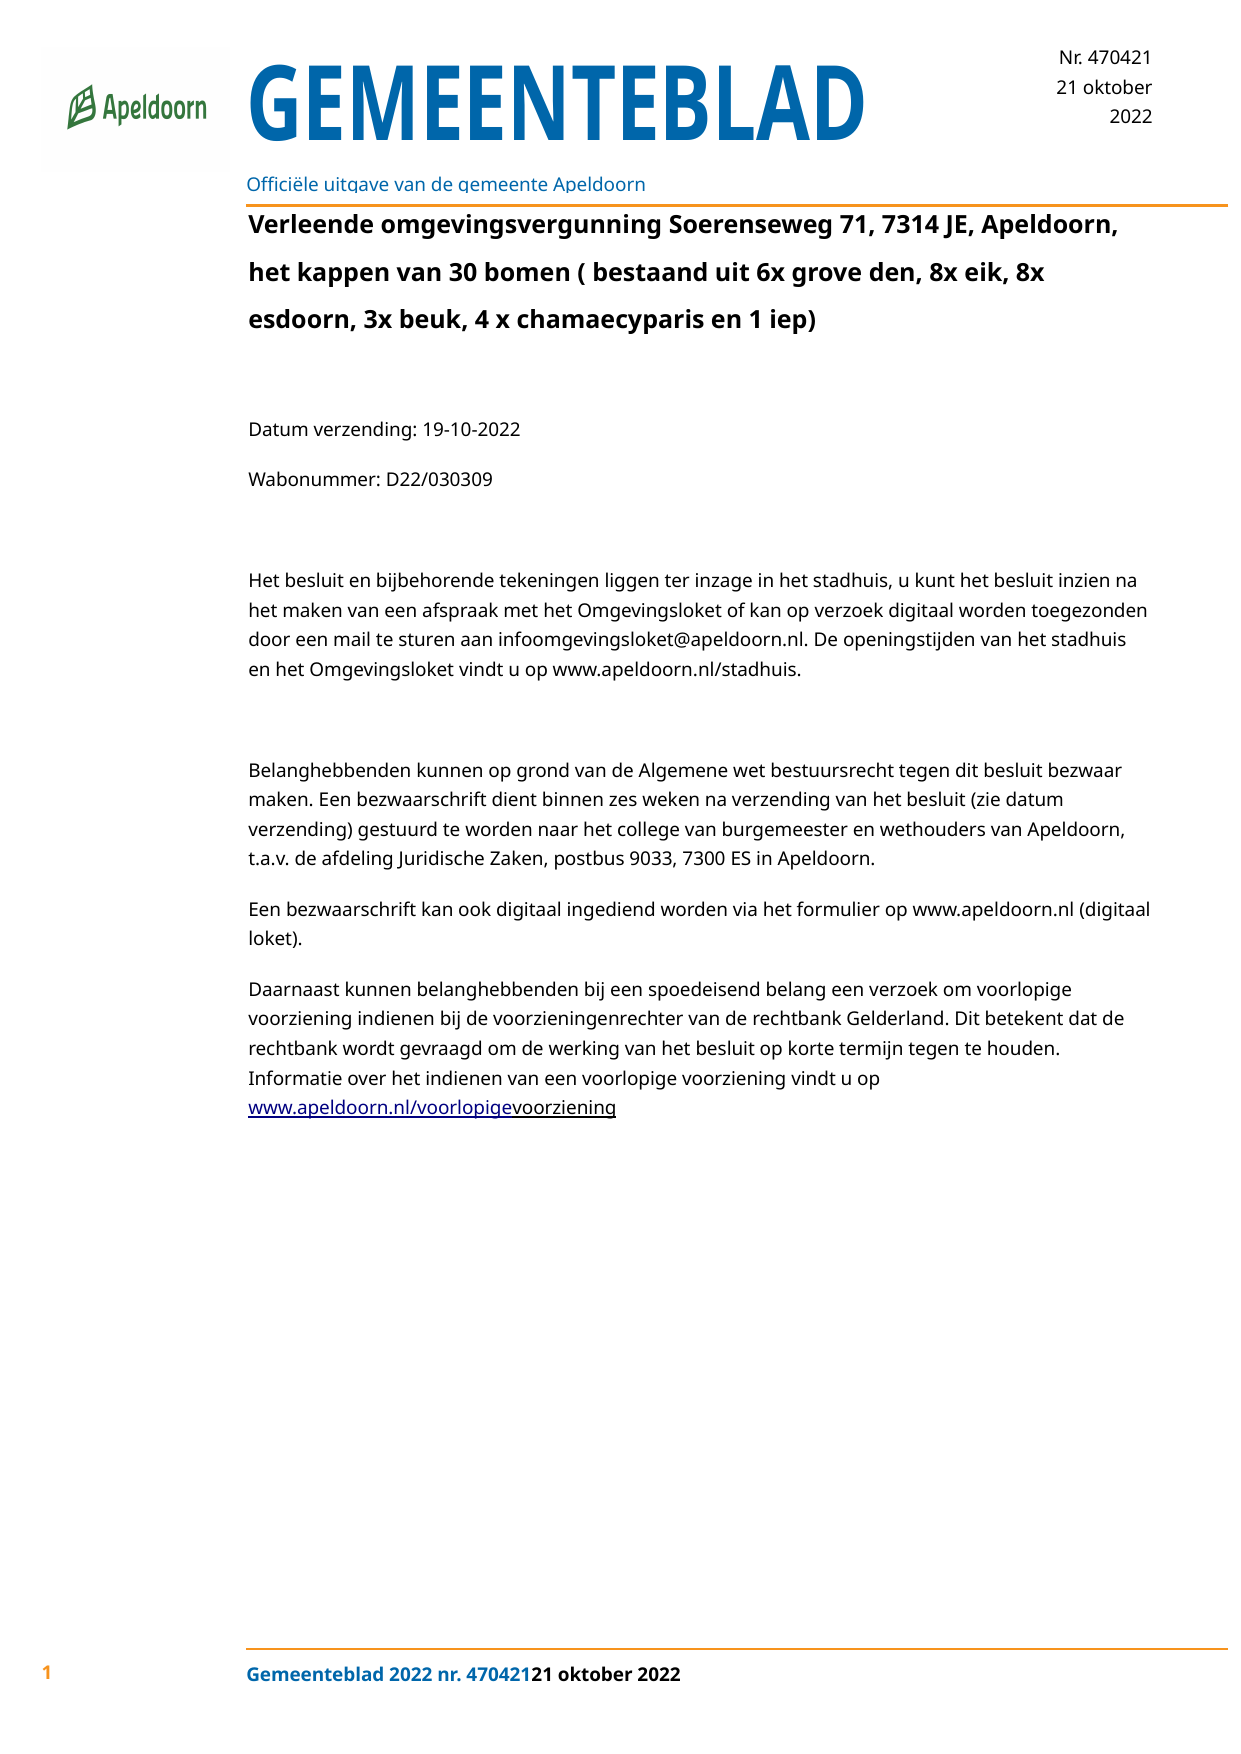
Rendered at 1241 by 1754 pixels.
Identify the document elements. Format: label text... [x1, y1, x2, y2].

text Een bezwaarschrift kan ook digitaal ingediend worden via het formulier op www.apeldoorn.nl (digitaal loket). [248, 896, 1152, 951]
text Het besluit en bijbehorende tekeningen liggen ter inzage in het stadhuis, u kunt het besluit inzien na het maken van een afspraak met het Omgevingsloket of kan op verzoek digitaal worden toegezonden door een mail te sturen aan infoomgevingsloket@apeldoorn.nl. De openingstijden van het stadhuis en het Omgevingsloket vindt u op www.apeldoorn.nl/stadhuis. [248, 567, 1152, 682]
picture [41, 47, 231, 172]
text Belanghebbenden kunnen op grond van de Algemene wet bestuursrecht tegen dit besluit bezwaar maken. Een bezwaarschrift dient binnen zes weken na verzending van het besluit (zie datum verzending) gestuurd te worden naar het college van burgemeester en wethouders van Apeldoorn, t.a.v. de afdeling Juridische Zaken, postbus 9033, 7300 ES in Apeldoorn. [248, 757, 1152, 871]
text Wabonummer: D22/030309 [248, 466, 1152, 492]
text Verleende omgevingsvergunning Soerenseweg 71, 7314 JE, Apeldoorn, het kappen van 30 bomen ( bestaand uit 6x grove den, 8x eik, 8x esdoorn, 3x beuk, 4 x chamaecyparis en 1 iep) [248, 207, 1152, 336]
text Daarnaast kunnen belanghebbenden bij een spoedeisend belang een verzoek om voorlopige voorziening indienen bij de voorzieningenrechter van de rechtbank Gelderland. Dit betekent dat de rechtbank wordt gevraagd om de werking van het besluit op korte termijn tegen te houden. Informatie over het indienen van een voorlopige voorziening vindt u op www.apeldoorn.nl/voorlopigevoorziening [248, 976, 1152, 1120]
text Datum verzending: 19-10-2022 [248, 416, 1152, 442]
